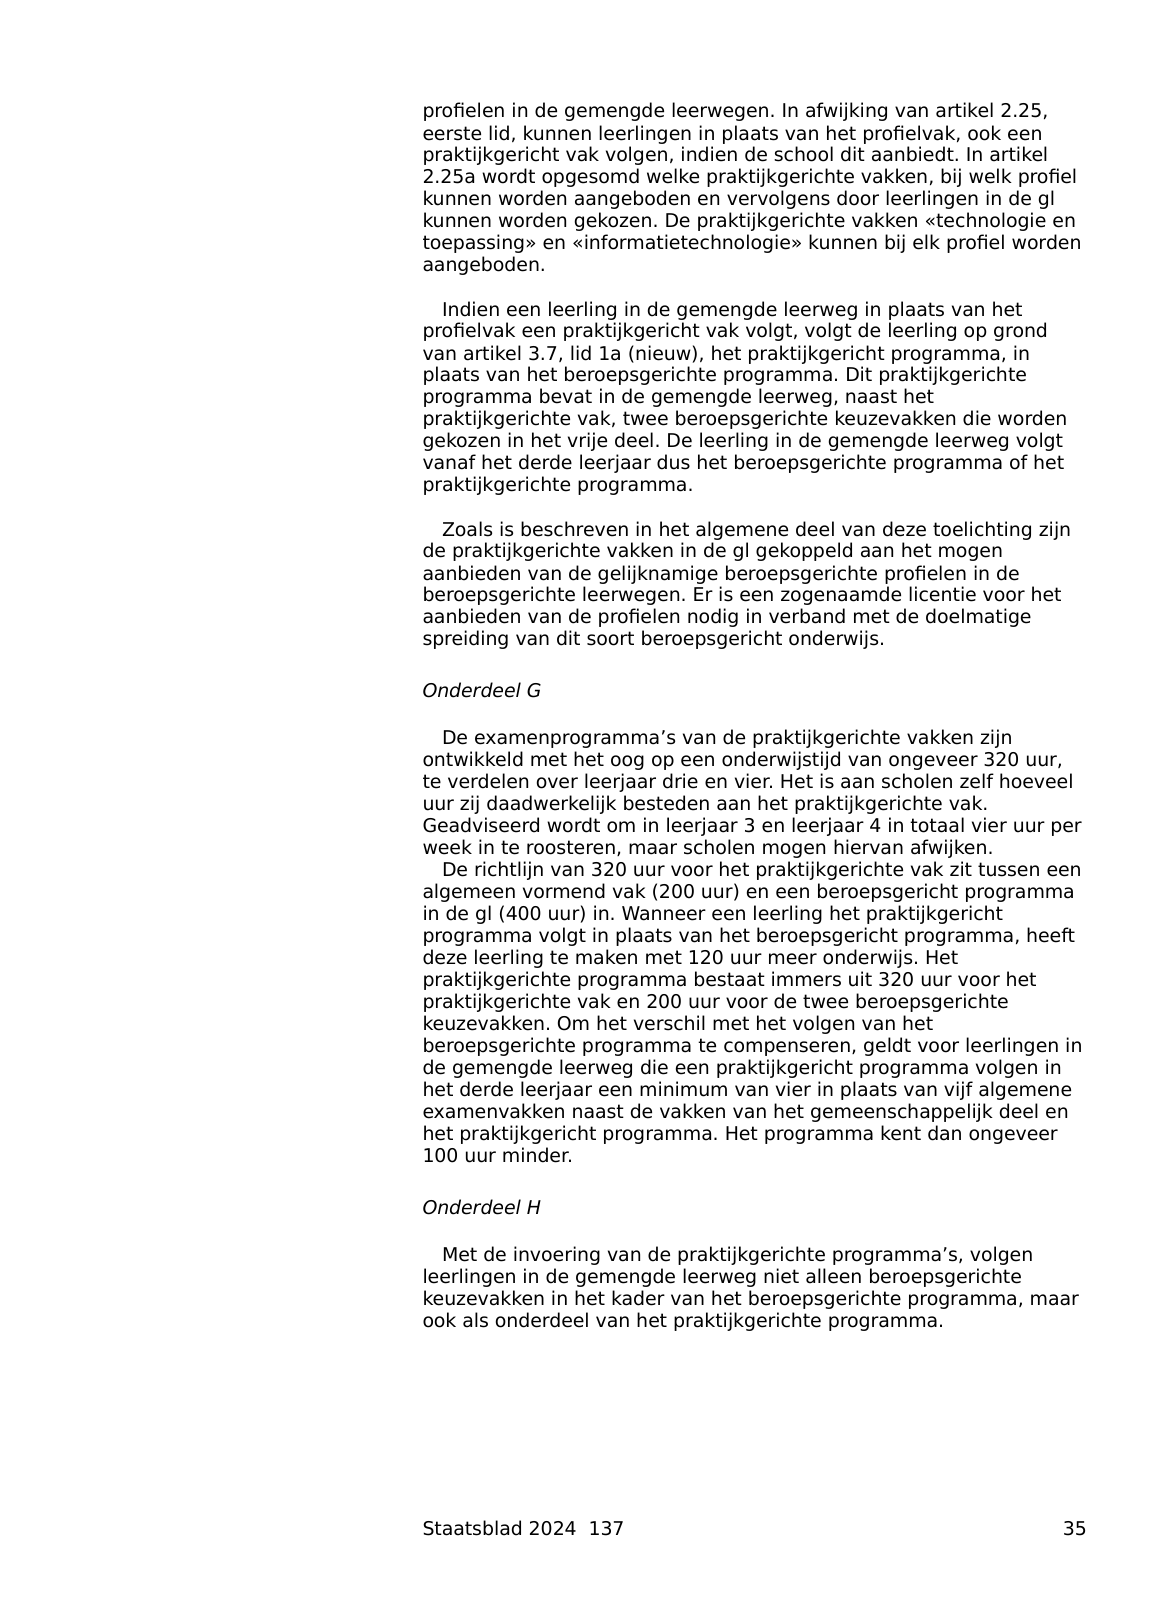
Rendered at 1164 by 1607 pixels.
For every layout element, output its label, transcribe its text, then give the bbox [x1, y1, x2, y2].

subtitle Onderdeel H [422, 1197, 1087, 1219]
text profielen in de gemengde leerwegen. In afwijking van artikel 2.25, eerste lid, kunnen leerlingen in plaats van het profielvak, ook een praktijkgericht vak volgen, indien de school dit aanbiedt. In artikel 2.25a wordt opgesomd welke praktijkgerichte vakken, bij welk profiel kunnen worden aangeboden en vervolgens door leerlingen in de gl kunnen worden gekozen. De praktijkgerichte vakken «technologie en toepassing» en «informatietechnologie» kunnen bij elk profiel worden aangeboden. [422, 100, 1087, 276]
text Indien een leerling in de gemengde leerweg in plaats van het profielvak een praktijkgericht vak volgt, volgt de leerling op grond van artikel 3.7, lid 1a (nieuw), het praktijkgericht programma, in plaats van het beroepsgerichte programma. Dit praktijkgerichte programma bevat in de gemengde leerweg, naast het praktijkgerichte vak, twee beroepsgerichte keuzevakken die worden gekozen in het vrije deel. De leerling in de gemengde leerweg volgt vanaf het derde leerjaar dus het beroepsgerichte programma of het praktijkgerichte programma. [422, 298, 1087, 496]
text Zoals is beschreven in het algemene deel van deze toelichting zijn de praktijkgerichte vakken in de gl gekoppeld aan het mogen aanbieden van de gelijknamige beroepsgerichte profielen in de beroepsgerichte leerwegen. Er is een zogenaamde licentie voor het aanbieden van de profielen nodig in verband met de doelmatige spreiding van dit soort beroepsgericht onderwijs. [422, 518, 1087, 650]
text De examenprogramma’s van de praktijkgerichte vakken zijn ontwikkeld met het oog op een onderwijstijd van ongeveer 320 uur, te verdelen over leerjaar drie en vier. Het is aan scholen zelf hoeveel uur zij daadwerkelijk besteden aan het praktijkgerichte vak. Geadviseerd wordt om in leerjaar 3 en leerjaar 4 in totaal vier uur per week in te roosteren, maar scholen mogen hiervan afwijken. [422, 727, 1087, 859]
text Met de invoering van de praktijkgerichte programma’s, volgen leerlingen in de gemengde leerweg niet alleen beroepsgerichte keuzevakken in het kader van het beroepsgerichte programma, maar ook als onderdeel van het praktijkgerichte programma. [422, 1244, 1087, 1332]
text De richtlijn van 320 uur voor het praktijkgerichte vak zit tussen een algemeen vormend vak (200 uur) en een beroepsgericht programma in de gl (400 uur) in. Wanneer een leerling het praktijkgericht programma volgt in plaats van het beroepsgericht programma, heeft deze leerling te maken met 120 uur meer onderwijs. Het praktijkgerichte programma bestaat immers uit 320 uur voor het praktijkgerichte vak en 200 uur voor de twee beroepsgerichte keuzevakken. Om het verschil met het volgen van het beroepsgerichte programma te compenseren, geldt voor leerlingen in de gemengde leerweg die een praktijkgericht programma volgen in het derde leerjaar een minimum van vier in plaats van vijf algemene examenvakken naast de vakken van het gemeenschappelijk deel en het praktijkgericht programma. Het programma kent dan ongeveer 100 uur minder. [422, 859, 1087, 1167]
subtitle Onderdeel G [422, 680, 1087, 702]
